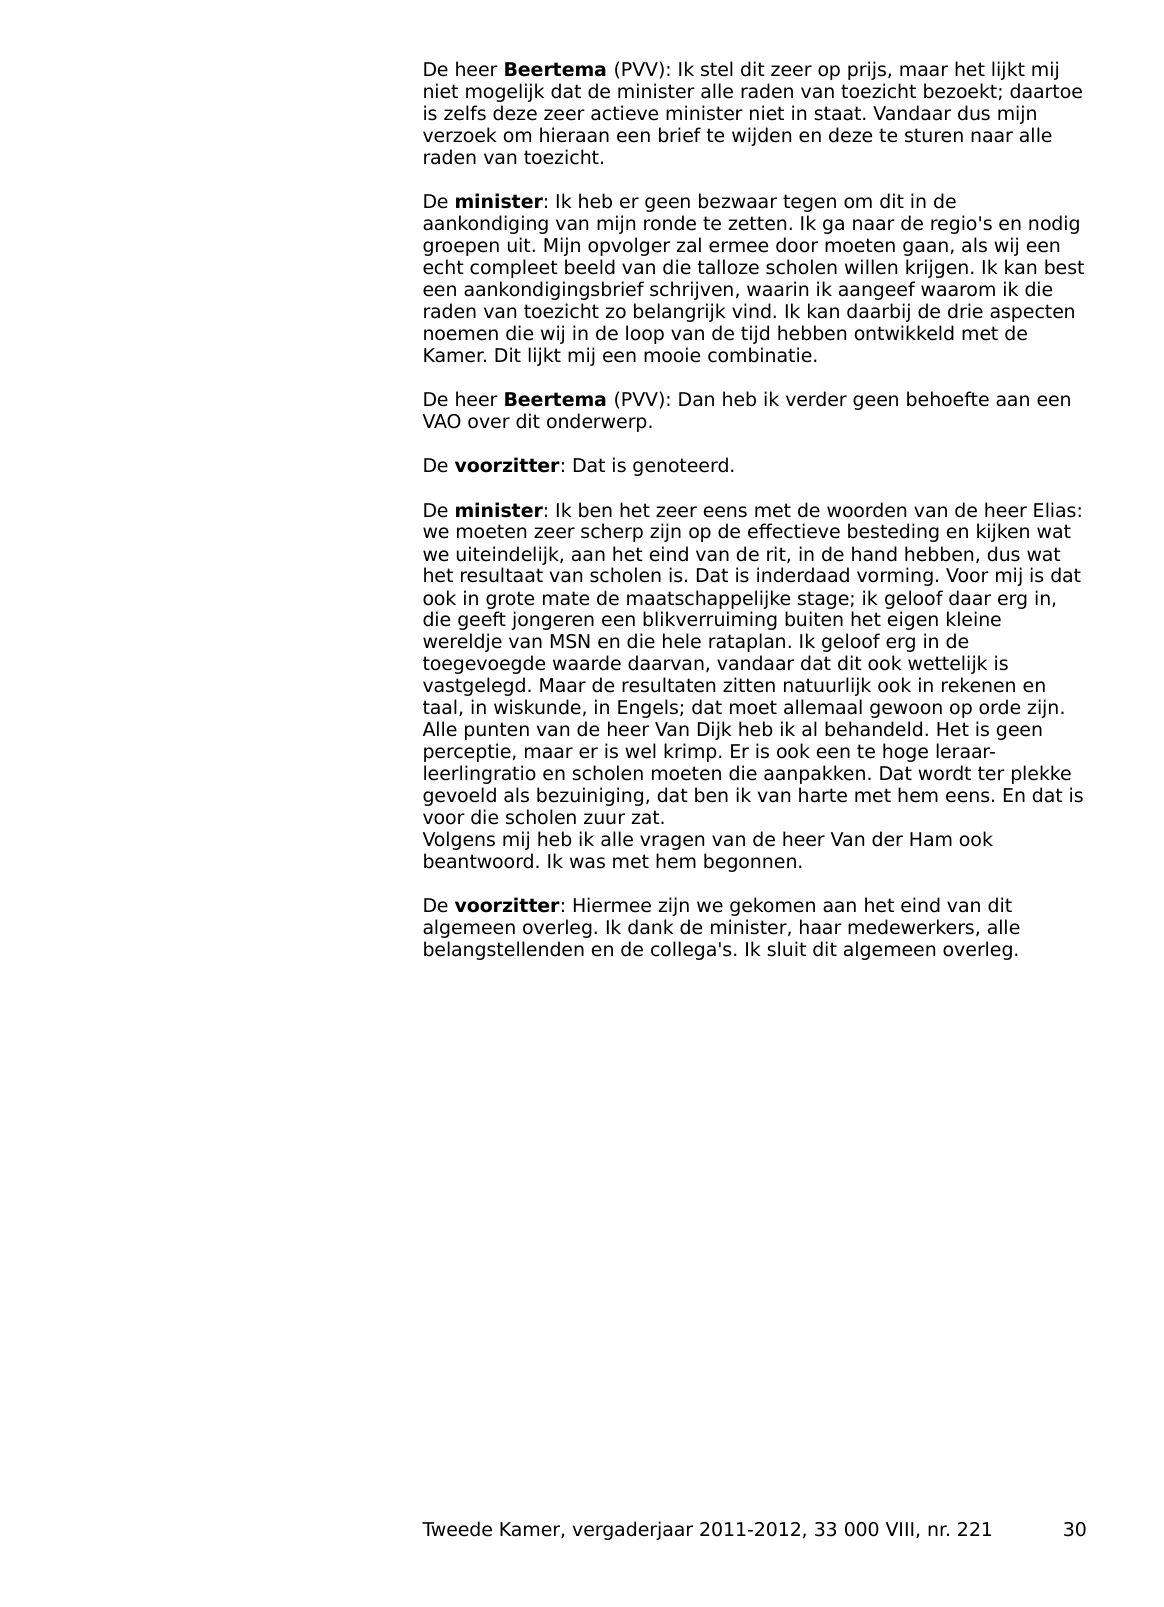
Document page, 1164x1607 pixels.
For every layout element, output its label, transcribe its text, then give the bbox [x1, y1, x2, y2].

text De voorzitter: Dat is genoteerd. [422, 455, 1087, 477]
text Alle punten van de heer Van Dijk heb ik al behandeld. Het is geen perceptie, maar er is wel krimp. Er is ook een te hoge leraar-leerlingratio en scholen moeten die aanpakken. Dat wordt ter plekke gevoeld als bezuiniging, dat ben ik van harte met hem eens. En dat is voor die scholen zuur zat. [422, 719, 1087, 829]
text De minister: Ik heb er geen bezwaar tegen om dit in de aankondiging van mijn ronde te zetten. Ik ga naar de regio's en nodig groepen uit. Mijn opvolger zal ermee door moeten gaan, als wij een echt compleet beeld van die talloze scholen willen krijgen. Ik kan best een aankondigingsbrief schrijven, waarin ik aangeef waarom ik die raden van toezicht zo belangrijk vind. Ik kan daarbij de drie aspecten noemen die wij in de loop van de tijd hebben ontwikkeld met de Kamer. Dit lijkt mij een mooie combinatie. [422, 191, 1087, 367]
text De voorzitter: Hiermee zijn we gekomen aan het eind van dit algemeen overleg. Ik dank de minister, haar medewerkers, alle belangstellenden en de collega's. Ik sluit dit algemeen overleg. [422, 895, 1087, 961]
text De heer Beertema (PVV): Ik stel dit zeer op prijs, maar het lijkt mij niet mogelijk dat de minister alle raden van toezicht bezoekt; daartoe is zelfs deze zeer actieve minister niet in staat. Vandaar dus mijn verzoek om hieraan een brief te wijden en deze te sturen naar alle raden van toezicht. [422, 59, 1087, 169]
text Volgens mij heb ik alle vragen van de heer Van der Ham ook beantwoord. Ik was met hem begonnen. [422, 829, 1087, 873]
text De heer Beertema (PVV): Dan heb ik verder geen behoefte aan een VAO over dit onderwerp. [422, 389, 1087, 433]
text De minister: Ik ben het zeer eens met de woorden van de heer Elias: we moeten zeer scherp zijn op de effectieve besteding en kijken wat we uiteindelijk, aan het eind van de rit, in de hand hebben, dus wat het resultaat van scholen is. Dat is inderdaad vorming. Voor mij is dat ook in grote mate de maatschappelijke stage; ik geloof daar erg in, die geeft jongeren een blikverruiming buiten het eigen kleine wereldje van MSN en die hele rataplan. Ik geloof erg in de toegevoegde waarde daarvan, vandaar dat dit ook wettelijk is vastgelegd. Maar de resultaten zitten natuurlijk ook in rekenen en taal, in wiskunde, in Engels; dat moet allemaal gewoon op orde zijn. [422, 499, 1087, 719]
